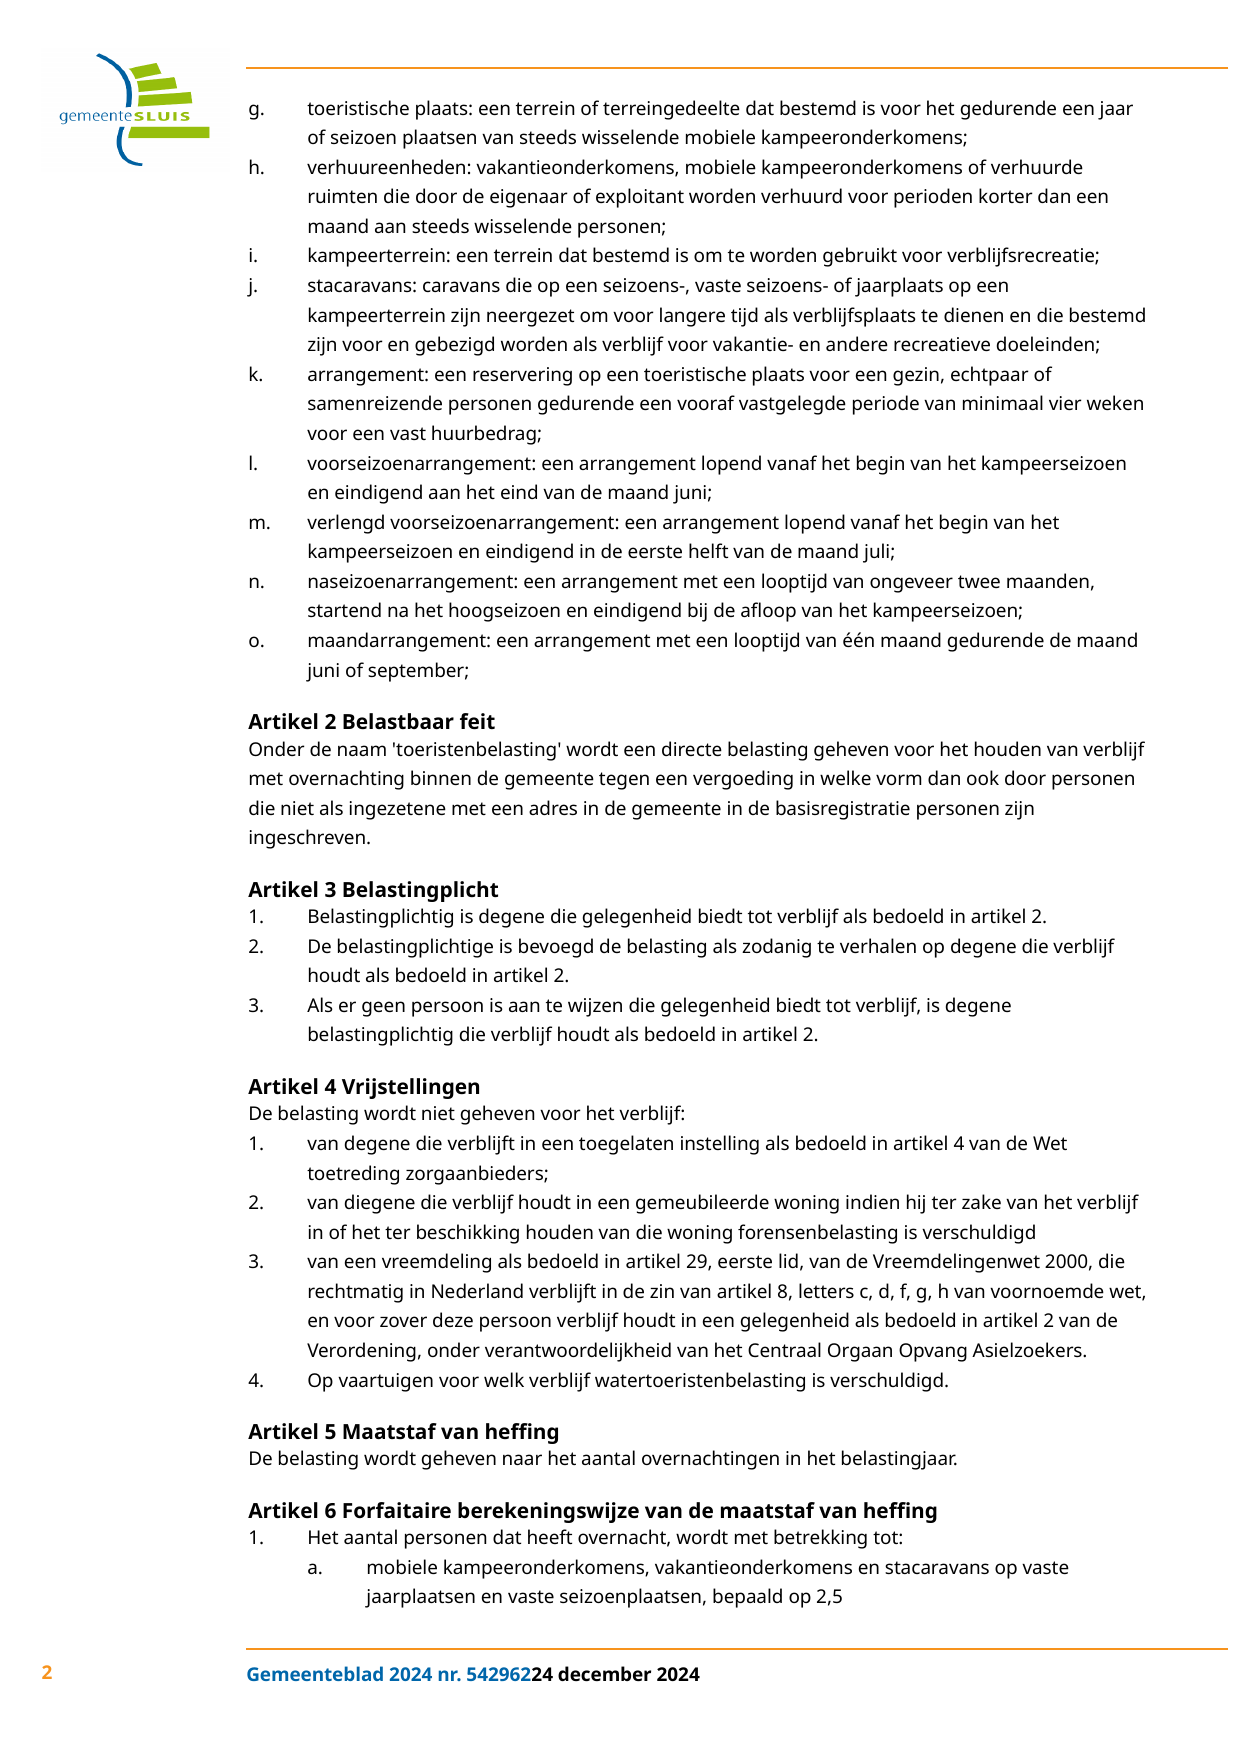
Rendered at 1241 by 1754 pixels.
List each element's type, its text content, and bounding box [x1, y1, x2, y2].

text Onder de naam 'toeristenbelasting' wordt een directe belasting geheven voor het houden van verblijf met overnachting binnen de gemeente tegen een vergoeding in welke vorm dan ook door personen die niet als ingezetene met een adres in de gemeente in de basisregistratie personen zijn ingeschreven. [248, 736, 1152, 850]
text Artikel 5 Maatstaf van heffing [248, 1417, 1152, 1446]
text Artikel 2 Belastbaar feit [248, 707, 1152, 736]
picture [41, 47, 231, 172]
text Artikel 3 Belastingplicht [248, 875, 1152, 903]
list kampeerterrein: een terrein dat bestemd is om te worden gebruikt voor verblijfsrecreatie; [248, 243, 1152, 268]
list naseizoenarrangement: een arrangement met een looptijd van ongeveer twee maanden, startend na het hoogseizoen en eindigend bij de afloop van het kampeerseizoen; [248, 568, 1152, 623]
list mobiele kampeeronderkomens, vakantieonderkomens en stacaravans op vaste jaarplaatsen en vaste seizoenplaatsen, bepaald op 2,5 [307, 1554, 1152, 1609]
list toeristische plaats: een terrein of terreingedeelte dat bestemd is voor het gedurende een jaar of seizoen plaatsen van steeds wisselende mobiele kampeeronderkomens; [248, 95, 1152, 150]
text De belasting wordt geheven naar het aantal overnachtingen in het belastingjaar. [248, 1446, 1152, 1471]
list Op vaartuigen voor welk verblijf watertoeristenbelasting is verschuldigd. [248, 1367, 1152, 1392]
list van een vreemdeling als bedoeld in artikel 29, eerste lid, van de Vreemdelingenwet 2000, die rechtmatig in Nederland verblijft in de zin van artikel 8, letters c, d, f, g, h van voornoemde wet, en voor zover deze persoon verblijf houdt in een gelegenheid als bedoeld in artikel 2 van de Verordening, onder verantwoordelijkheid van het Centraal Orgaan Opvang Asielzoekers. [248, 1248, 1152, 1363]
list stacaravans: caravans die op een seizoens-, vaste seizoens- of jaarplaats op een kampeerterrein zijn neergezet om voor langere tijd als verblijfsplaats te dienen en die bestemd zijn voor en gebezigd worden als verblijf voor vakantie- en andere recreatieve doeleinden; [248, 272, 1152, 357]
list voorseizoenarrangement: een arrangement lopend vanaf het begin van het kampeerseizoen en eindigend aan het eind van de maand juni; [248, 450, 1152, 505]
list van diegene die verblijf houdt in een gemeubileerde woning indien hij ter zake van het verblijf in of het ter beschikking houden van die woning forensenbelasting is verschuldigd [248, 1189, 1152, 1244]
text Artikel 4 Vrijstellingen [248, 1072, 1152, 1101]
text Artikel 6 Forfaitaire berekeningswijze van de maatstaf van heffing [248, 1496, 1152, 1524]
list Als er geen persoon is aan te wijzen die gelegenheid biedt tot verblijf, is degene belastingplichtig die verblijf houdt als bedoeld in artikel 2. [248, 992, 1152, 1047]
list verhuureenheden: vakantieonderkomens, mobiele kampeeronderkomens of verhuurde ruimten die door de eigenaar of exploitant worden verhuurd voor perioden korter dan een maand aan steeds wisselende personen; [248, 154, 1152, 239]
list maandarrangement: een arrangement met een looptijd van één maand gedurende de maand juni of september; [248, 627, 1152, 683]
list Belastingplichtig is degene die gelegenheid biedt tot verblijf als bedoeld in artikel 2. [248, 903, 1152, 929]
text De belasting wordt niet geheven voor het verblijf: [248, 1101, 1152, 1126]
list arrangement: een reservering op een toeristische plaats voor een gezin, echtpaar of samenreizende personen gedurende een vooraf vastgelegde periode van minimaal vier weken voor een vast huurbedrag; [248, 361, 1152, 446]
list De belastingplichtige is bevoegd de belasting als zodanig te verhalen op degene die verblijf houdt als bedoeld in artikel 2. [248, 933, 1152, 988]
list verlengd voorseizoenarrangement: een arrangement lopend vanaf het begin van het kampeerseizoen en eindigend in de eerste helft van de maand juli; [248, 509, 1152, 564]
list Het aantal personen dat heeft overnacht, wordt met betrekking tot: [248, 1524, 1152, 1550]
list van degene die verblijft in een toegelaten instelling als bedoeld in artikel 4 van de Wet toetreding zorgaanbieders; [248, 1130, 1152, 1185]
